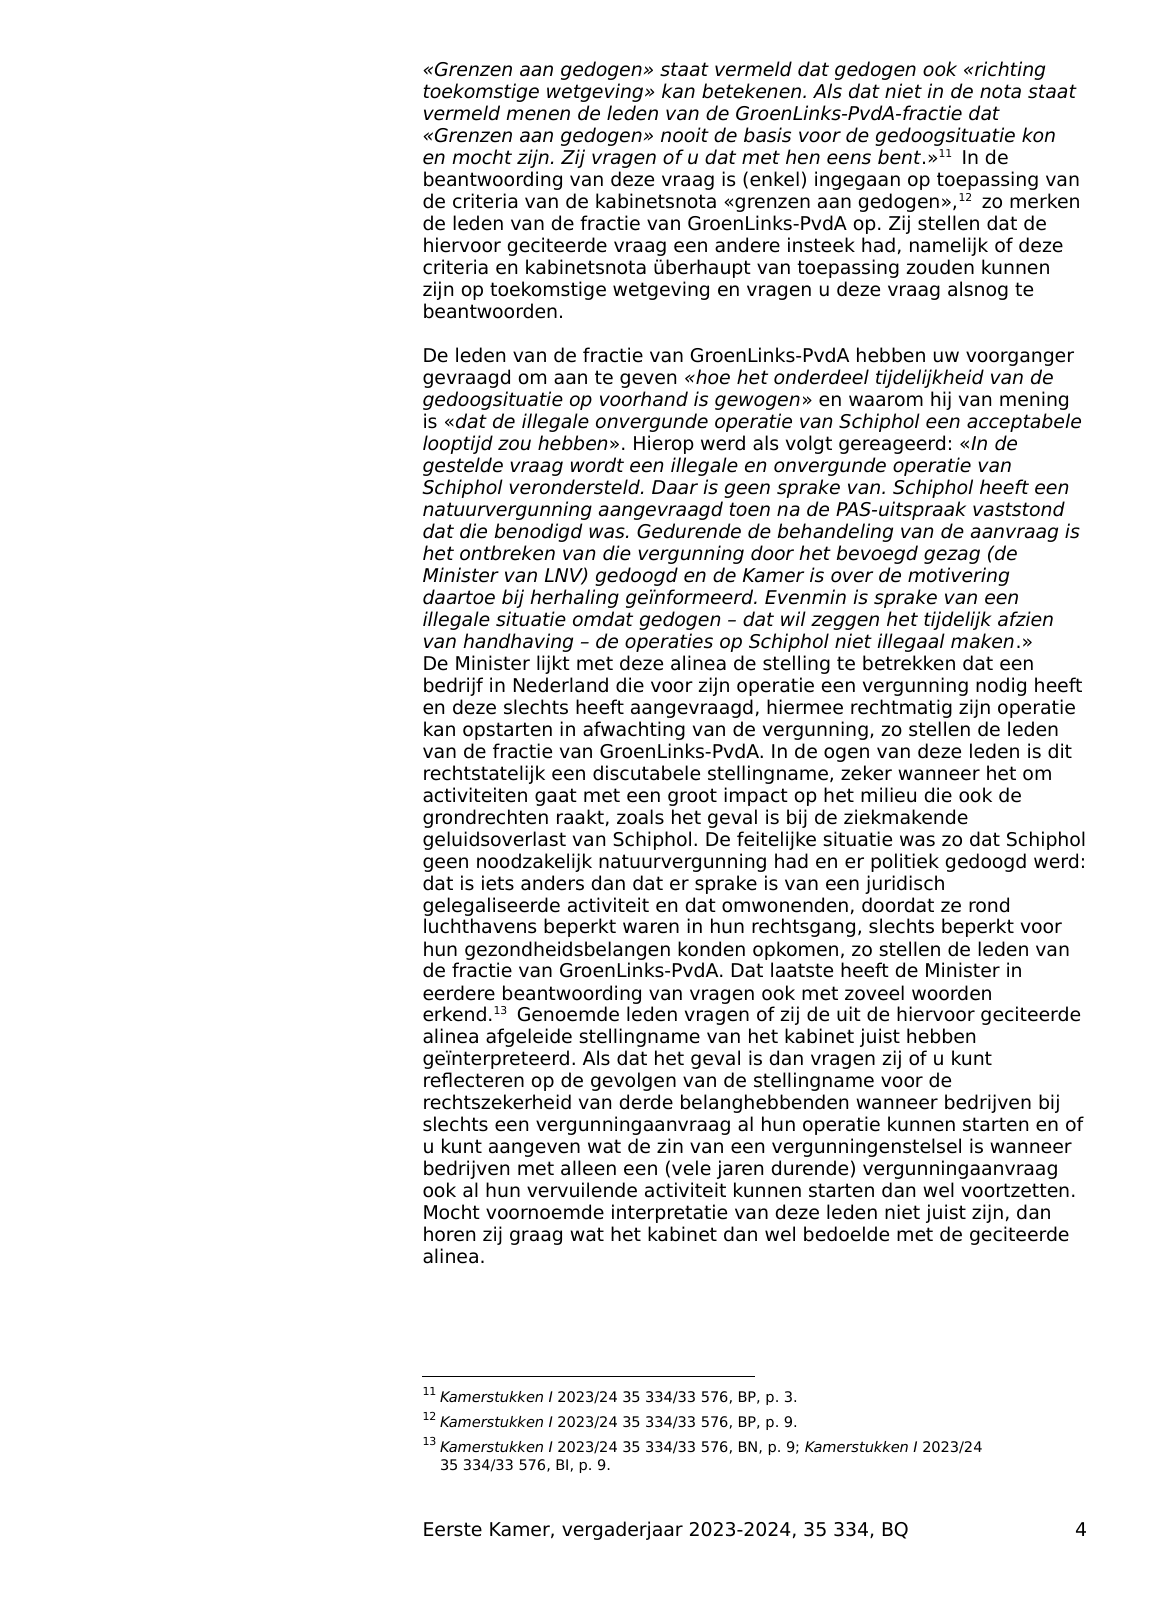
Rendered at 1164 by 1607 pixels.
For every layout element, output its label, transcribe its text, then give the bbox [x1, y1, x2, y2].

text Kamerstukken I 2023/24 35 334/33 576, BN, p. 9; Kamerstukken I 2023/24 35 334/33 576, BI, p. 9. [422, 1435, 1087, 1474]
text Kamerstukken I 2023/24 35 334/33 576, BP, p. 9. [422, 1410, 1087, 1432]
text De leden van de fractie van GroenLinks-PvdA hebben uw voorganger gevraagd om aan te geven «hoe het onderdeel tijdelijkheid van de gedoogsituatie op voorhand is gewogen» en waarom hij van mening is «dat de illegale onvergunde operatie van Schiphol een acceptabele looptijd zou hebben». Hierop werd als volgt gereageerd: «In de gestelde vraag wordt een illegale en onvergunde operatie van Schiphol verondersteld. Daar is geen sprake van. Schiphol heeft een natuurvergunning aangevraagd toen na de PAS-uitspraak vaststond dat die benodigd was. Gedurende de behandeling van de aanvraag is het ontbreken van die vergunning door het bevoegd gezag (de Minister van LNV) gedoogd en de Kamer is over de motivering daartoe bij herhaling geïnformeerd. Evenmin is sprake van een illegale situatie omdat gedogen – dat wil zeggen het tijdelijk afzien van handhaving – de operaties op Schiphol niet illegaal maken.» [422, 345, 1087, 653]
text Kamerstukken I 2023/24 35 334/33 576, BP, p. 3. [422, 1385, 1087, 1407]
text «Grenzen aan gedogen» staat vermeld dat gedogen ook «richting toekomstige wetgeving» kan betekenen. Als dat niet in de nota staat vermeld menen de leden van de GroenLinks-PvdA-fractie dat «Grenzen aan gedogen» nooit de basis voor de gedoogsituatie kon en mocht zijn. Zij vragen of u dat met hen eens bent.» In de beantwoording van deze vraag is (enkel) ingegaan op toepassing van de criteria van de kabinetsnota «grenzen aan gedogen», zo merken de leden van de fractie van GroenLinks-PvdA op. Zij stellen dat de hiervoor geciteerde vraag een andere insteek had, namelijk of deze criteria en kabinetsnota überhaupt van toepassing zouden kunnen zijn op toekomstige wetgeving en vragen u deze vraag alsnog te beantwoorden. [422, 59, 1087, 323]
text De Minister lijkt met deze alinea de stelling te betrekken dat een bedrijf in Nederland die voor zijn operatie een vergunning nodig heeft en deze slechts heeft aangevraagd, hiermee rechtmatig zijn operatie kan opstarten in afwachting van de vergunning, zo stellen de leden van de fractie van GroenLinks-PvdA. In de ogen van deze leden is dit rechtstatelijk een discutabele stellingname, zeker wanneer het om activiteiten gaat met een groot impact op het milieu die ook de grondrechten raakt, zoals het geval is bij de ziekmakende geluidsoverlast van Schiphol. De feitelijke situatie was zo dat Schiphol geen noodzakelijk natuurvergunning had en er politiek gedoogd werd: dat is iets anders dan dat er sprake is van een juridisch gelegaliseerde activiteit en dat omwonenden, doordat ze rond luchthavens beperkt waren in hun rechtsgang, slechts beperkt voor hun gezondheidsbelangen konden opkomen, zo stellen de leden van de fractie van GroenLinks-PvdA. Dat laatste heeft de Minister in eerdere beantwoording van vragen ook met zoveel woorden erkend. Genoemde leden vragen of zij de uit de hiervoor geciteerde alinea afgeleide stellingname van het kabinet juist hebben geïnterpreteerd. Als dat het geval is dan vragen zij of u kunt reflecteren op de gevolgen van de stellingname voor de rechtszekerheid van derde belanghebbenden wanneer bedrijven bij slechts een vergunningaanvraag al hun operatie kunnen starten en of u kunt aangeven wat de zin van een vergunningenstelsel is wanneer bedrijven met alleen een (vele jaren durende) vergunningaanvraag ook al hun vervuilende activiteit kunnen starten dan wel voortzetten. Mocht voornoemde interpretatie van deze leden niet juist zijn, dan horen zij graag wat het kabinet dan wel bedoelde met de geciteerde alinea. [422, 653, 1087, 1268]
